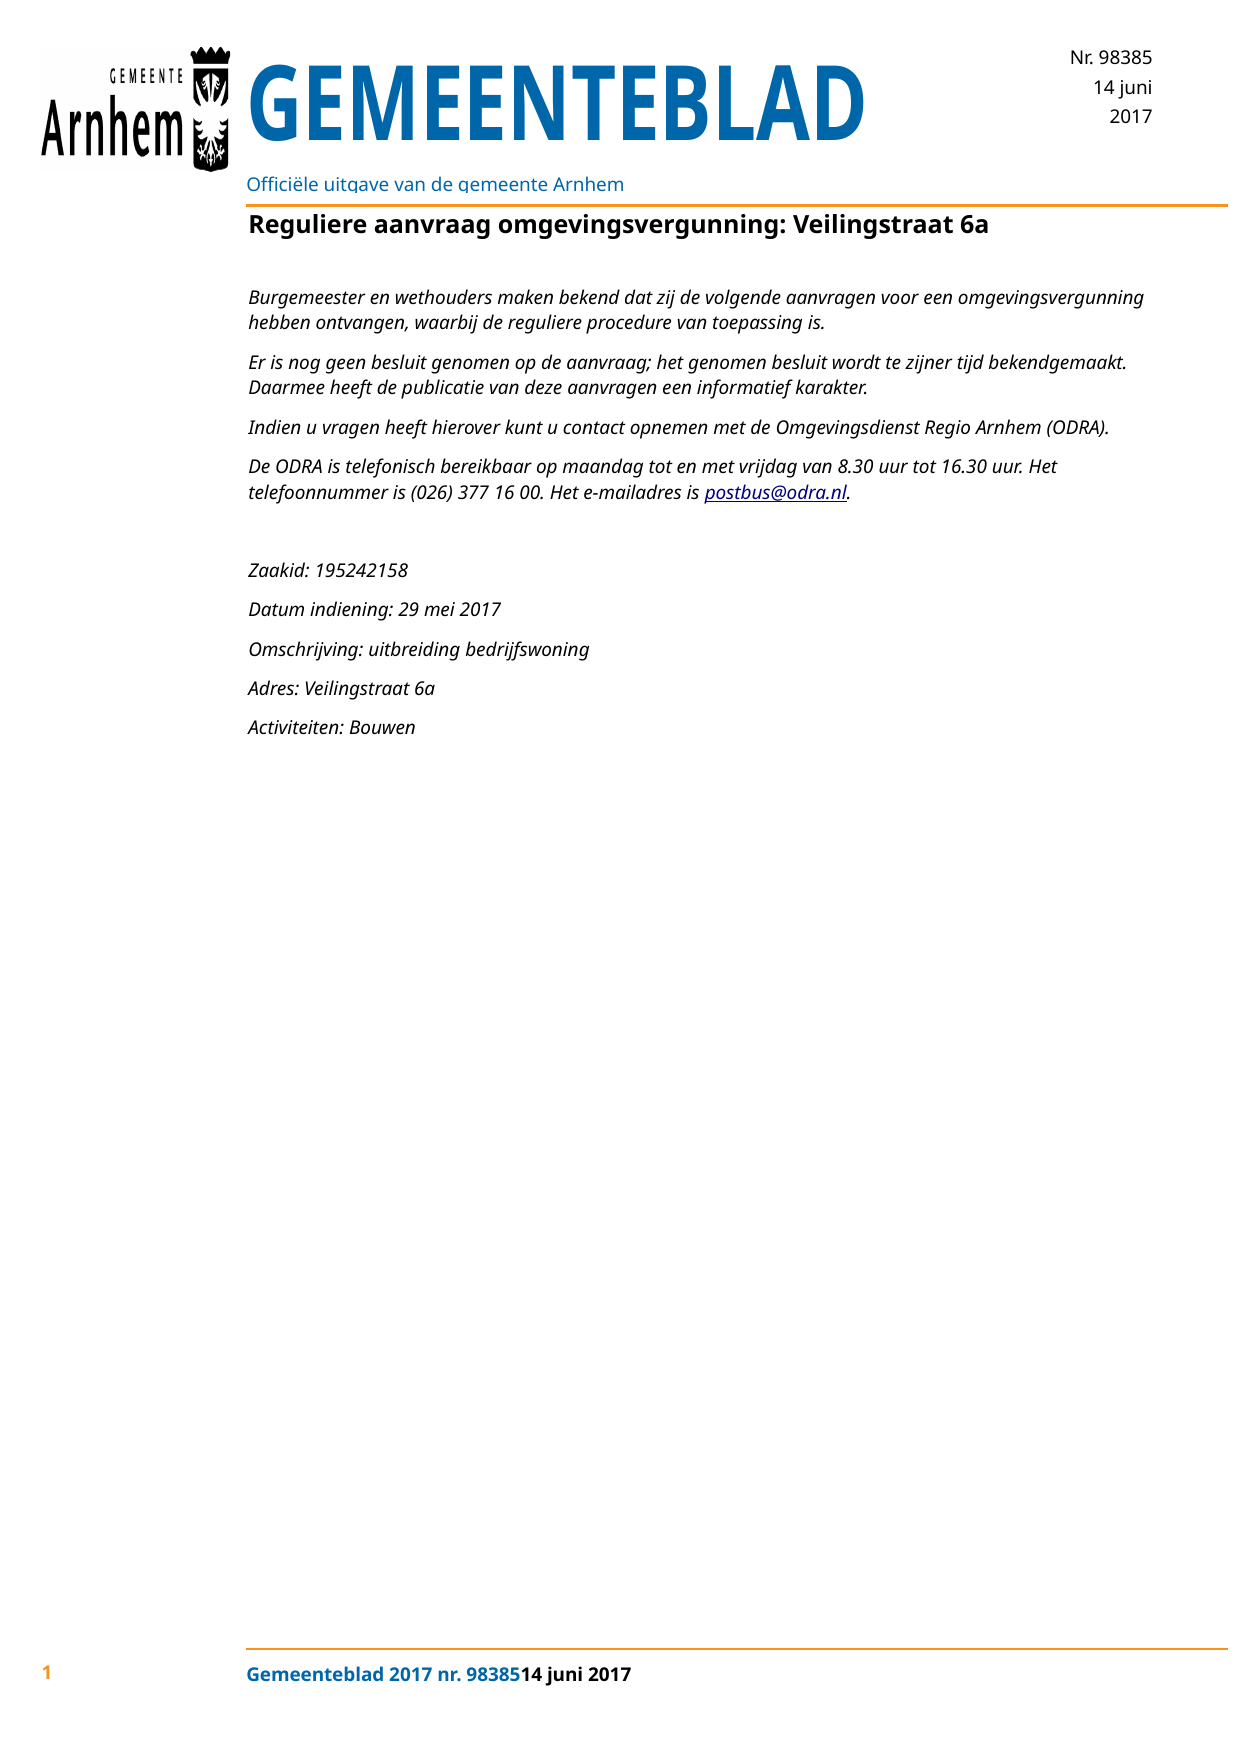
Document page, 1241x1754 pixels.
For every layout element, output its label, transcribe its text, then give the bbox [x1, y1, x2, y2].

text Datum indiening: 29 mei 2017 [248, 597, 1152, 622]
text Reguliere aanvraag omgevingsvergunning: Veilingstraat 6a [248, 207, 1152, 241]
text Omschrijving: uitbreiding bedrijfswoning [248, 636, 1152, 662]
text Er is nog geen besluit genomen op de aanvraag; het genomen besluit wordt te zijner tijd bekendgemaakt. Daarmee heeft de publicatie van deze aanvragen een informatief karakter. [248, 349, 1152, 400]
text Adres: Veilingstraat 6a [248, 675, 1152, 701]
text Indien u vragen heeft hierover kunt u contact opnemen met de Omgevingsdienst Regio Arnhem (ODRA). [248, 414, 1152, 439]
text Burgemeester en wethouders maken bekend dat zij de volgende aanvragen voor een omgevingsvergunning hebben ontvangen, waarbij de reguliere procedure van toepassing is. [248, 284, 1152, 335]
picture [41, 47, 231, 172]
text Activiteiten: Bouwen [248, 714, 1152, 740]
text Zaakid: 195242158 [248, 557, 1152, 583]
text De ODRA is telefonisch bereikbaar op maandag tot en met vrijdag van 8.30 uur tot 16.30 uur. Het telefoonnummer is (026) 377 16 00. Het e-mailadres is postbus@odra.nl. [248, 453, 1152, 504]
